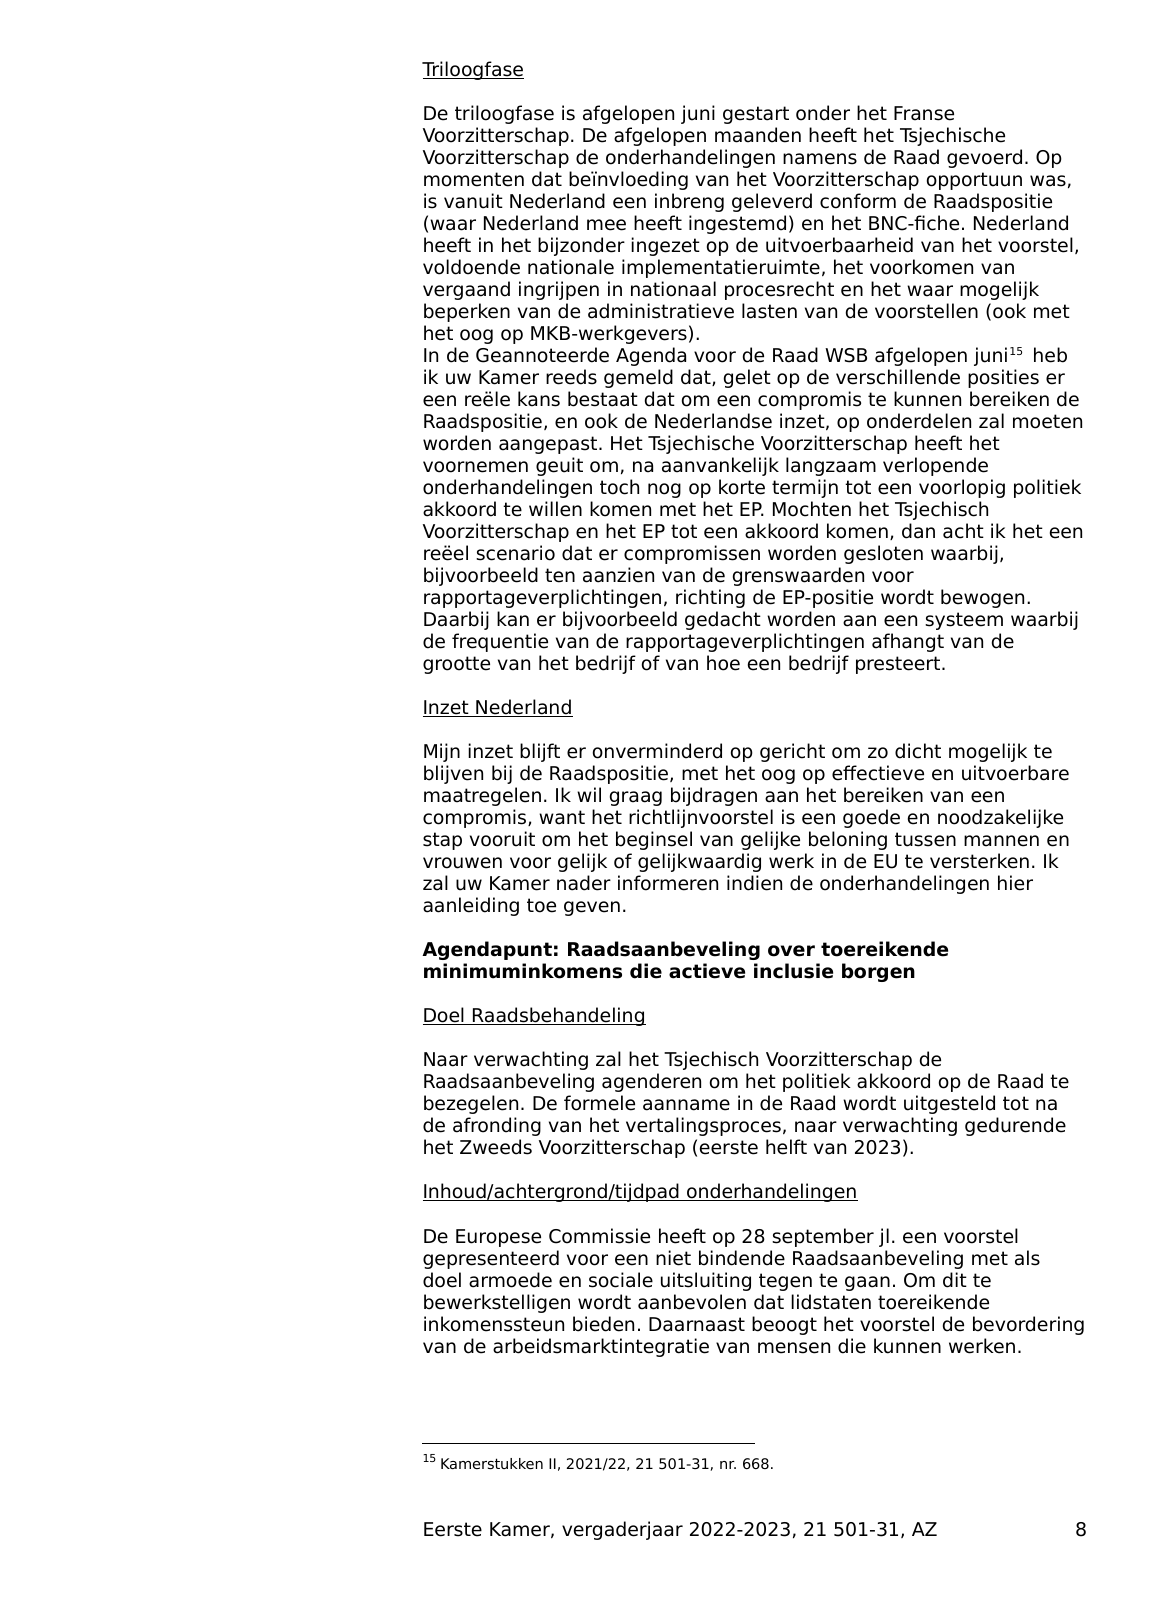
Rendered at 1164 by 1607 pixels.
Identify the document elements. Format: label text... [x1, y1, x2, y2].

subtitle Inzet Nederland [422, 697, 1087, 719]
text De triloogfase is afgelopen juni gestart onder het Franse Voorzitterschap. De afgelopen maanden heeft het Tsjechische Voorzitterschap de onderhandelingen namens de Raad gevoerd. Op momenten dat beïnvloeding van het Voorzitterschap opportuun was, is vanuit Nederland een inbreng geleverd conform de Raadspositie (waar Nederland mee heeft ingestemd) en het BNC-fiche. Nederland heeft in het bijzonder ingezet op de uitvoerbaarheid van het voorstel, voldoende nationale implementatieruimte, het voorkomen van vergaand ingrijpen in nationaal procesrecht en het waar mogelijk beperken van de administratieve lasten van de voorstellen (ook met het oog op MKB-werkgevers). [422, 103, 1087, 345]
text Kamerstukken II, 2021/22, 21 501-31, nr. 668. [422, 1452, 1087, 1474]
text Naar verwachting zal het Tsjechisch Voorzitterschap de Raadsaanbeveling agenderen om het politiek akkoord op de Raad te bezegelen. De formele aanname in de Raad wordt uitgesteld tot na de afronding van het vertalingsproces, naar verwachting gedurende het Zweeds Voorzitterschap (eerste helft van 2023). [422, 1049, 1087, 1159]
subtitle Triloogfase [422, 59, 1087, 81]
subtitle Doel Raadsbehandeling [422, 1005, 1087, 1027]
text De Europese Commissie heeft op 28 september jl. een voorstel gepresenteerd voor een niet bindende Raadsaanbeveling met als doel armoede en sociale uitsluiting tegen te gaan. Om dit te bewerkstelligen wordt aanbevolen dat lidstaten toereikende inkomenssteun bieden. Daarnaast beoogt het voorstel de bevordering van de arbeidsmarktintegratie van mensen die kunnen werken. [422, 1226, 1087, 1357]
subtitle Inhoud/achtergrond/tijdpad onderhandelingen [422, 1181, 1087, 1203]
text In de Geannoteerde Agenda voor de Raad WSB afgelopen juni heb ik uw Kamer reeds gemeld dat, gelet op de verschillende posities er een reële kans bestaat dat om een compromis te kunnen bereiken de Raadspositie, en ook de Nederlandse inzet, op onderdelen zal moeten worden aangepast. Het Tsjechische Voorzitterschap heeft het voornemen geuit om, na aanvankelijk langzaam verlopende onderhandelingen toch nog op korte termijn tot een voorlopig politiek akkoord te willen komen met het EP. Mochten het Tsjechisch Voorzitterschap en het EP tot een akkoord komen, dan acht ik het een reëel scenario dat er compromissen worden gesloten waarbij, bijvoorbeeld ten aanzien van de grenswaarden voor rapportageverplichtingen, richting de EP-positie wordt bewogen. Daarbij kan er bijvoorbeeld gedacht worden aan een systeem waarbij de frequentie van de rapportageverplichtingen afhangt van de grootte van het bedrijf of van hoe een bedrijf presteert. [422, 345, 1087, 675]
subtitle Agendapunt: Raadsaanbeveling over toereikende minimuminkomens die actieve inclusie borgen [422, 939, 1087, 983]
text Mijn inzet blijft er onverminderd op gericht om zo dicht mogelijk te blijven bij de Raadspositie, met het oog op effectieve en uitvoerbare maatregelen. Ik wil graag bijdragen aan het bereiken van een compromis, want het richtlijnvoorstel is een goede en noodzakelijke stap vooruit om het beginsel van gelijke beloning tussen mannen en vrouwen voor gelijk of gelijkwaardig werk in de EU te versterken. Ik zal uw Kamer nader informeren indien de onderhandelingen hier aanleiding toe geven. [422, 741, 1087, 917]
